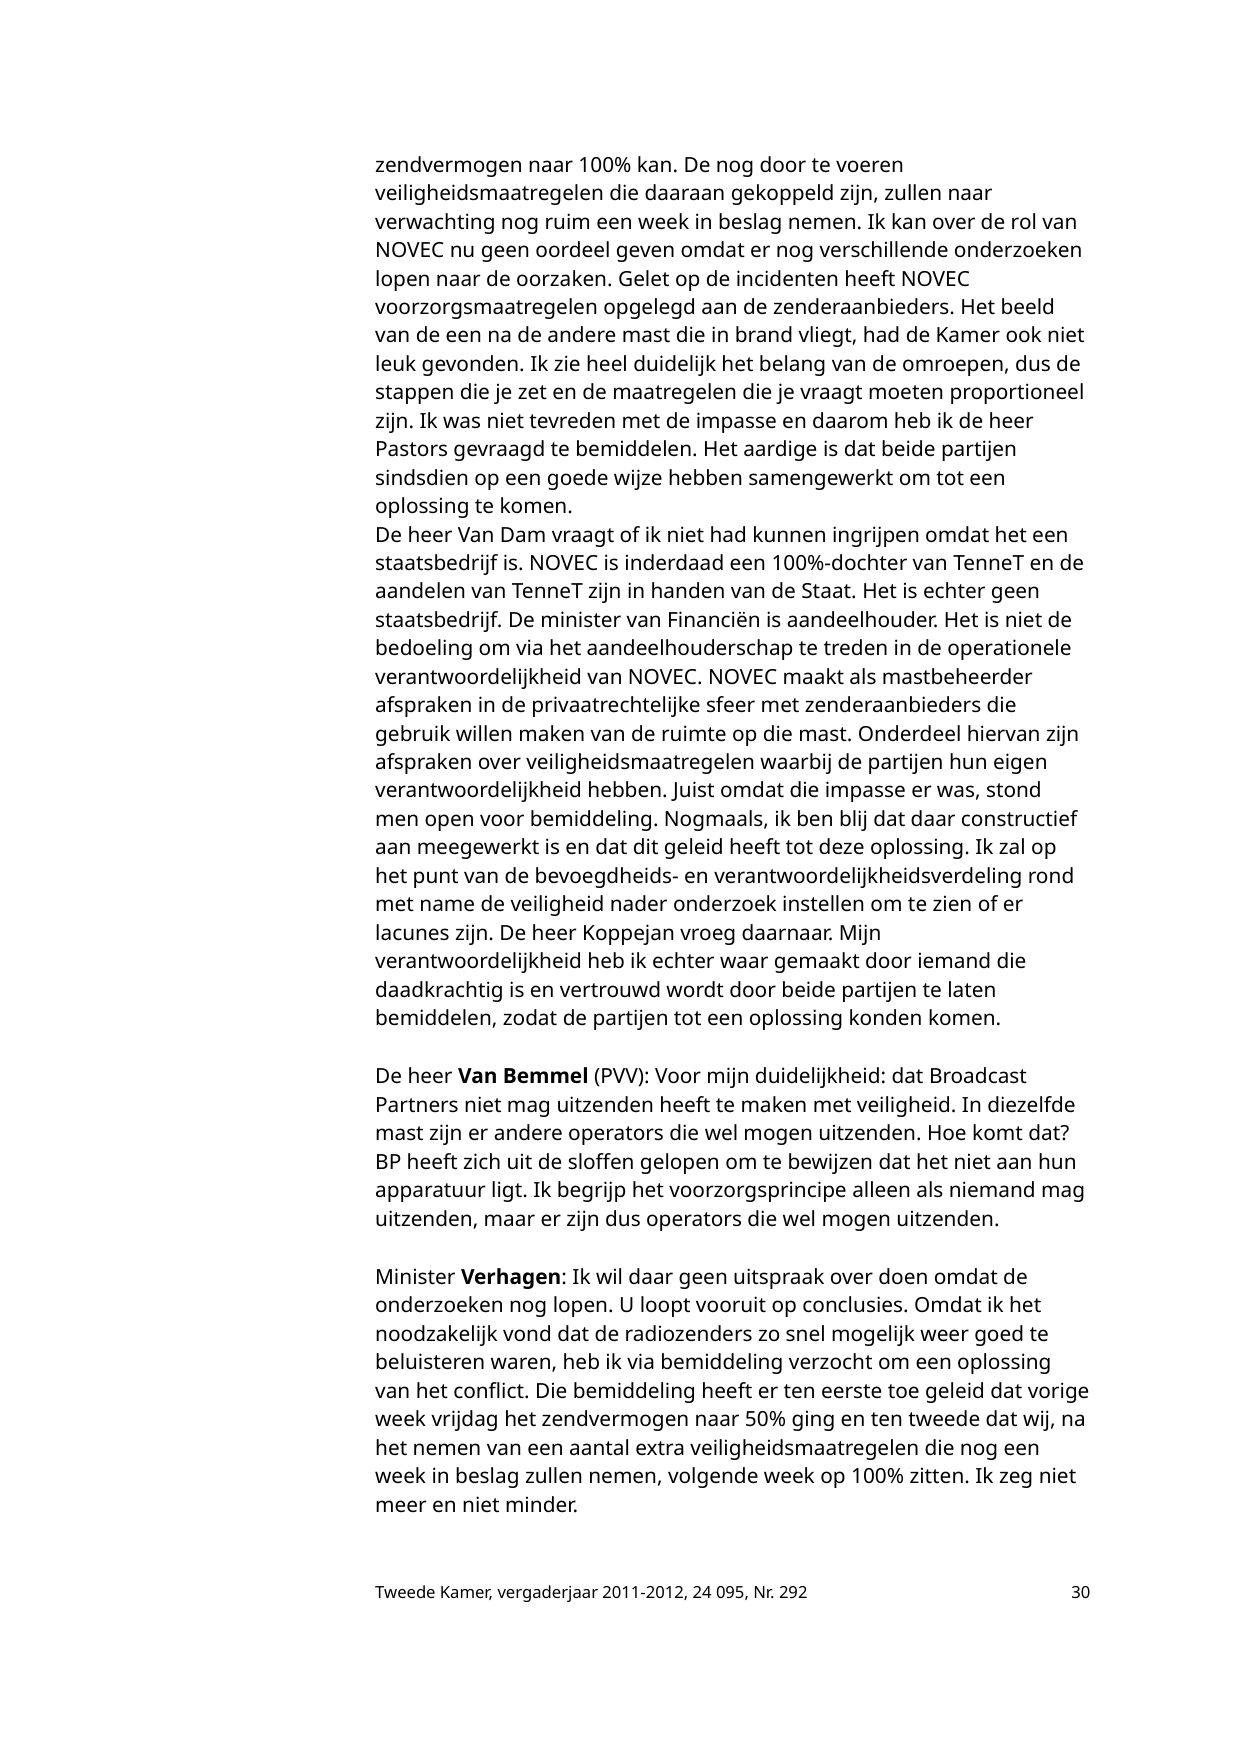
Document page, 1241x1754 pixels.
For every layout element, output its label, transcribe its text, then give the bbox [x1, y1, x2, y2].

text De heer Van Dam vraagt of ik niet had kunnen ingrijpen omdat het een staatsbedrijf is. NOVEC is inderdaad een 100%-dochter van TenneT en de aandelen van TenneT zijn in handen van de Staat. Het is echter geen staatsbedrijf. De minister van Financiën is aandeelhouder. Het is niet de bedoeling om via het aandeelhouderschap te treden in de operationele verantwoordelijkheid van NOVEC. NOVEC maakt als mastbeheerder afspraken in de privaatrechtelijke sfeer met zenderaanbieders die gebruik willen maken van de ruimte op die mast. Onderdeel hiervan zijn afspraken over veiligheidsmaatregelen waarbij de partijen hun eigen verantwoordelijkheid hebben. Juist omdat die impasse er was, stond men open voor bemiddeling. Nogmaals, ik ben blij dat daar constructief aan meegewerkt is en dat dit geleid heeft tot deze oplossing. Ik zal op het punt van de bevoegdheids- en verantwoordelijkheidsverdeling rond met name de veiligheid nader onderzoek instellen om te zien of er lacunes zijn. De heer Koppejan vroeg daarnaar. Mijn verantwoordelijkheid heb ik echter waar gemaakt door iemand die daadkrachtig is en vertrouwd wordt door beide partijen te laten bemiddelen, zodat de partijen tot een oplossing konden komen. [375, 520, 1090, 1032]
text De heer Van Bemmel (PVV): Voor mijn duidelijkheid: dat Broadcast Partners niet mag uitzenden heeft te maken met veiligheid. In diezelfde mast zijn er andere operators die wel mogen uitzenden. Hoe komt dat? BP heeft zich uit de sloffen gelopen om te bewijzen dat het niet aan hun apparatuur ligt. Ik begrijp het voorzorgsprincipe alleen als niemand mag uitzenden, maar er zijn dus operators die wel mogen uitzenden. [375, 1062, 1090, 1232]
text Minister Verhagen: Ik wil daar geen uitspraak over doen omdat de onderzoeken nog lopen. U loopt vooruit op conclusies. Omdat ik het noodzakelijk vond dat de radiozenders zo snel mogelijk weer goed te beluisteren waren, heb ik via bemiddeling verzocht om een oplossing van het conflict. Die bemiddeling heeft er ten eerste toe geleid dat vorige week vrijdag het zendvermogen naar 50% ging en ten tweede dat wij, na het nemen van een aantal extra veiligheidsmaatregelen die nog een week in beslag zullen nemen, volgende week op 100% zitten. Ik zeg niet meer en niet minder. [375, 1262, 1090, 1518]
text zendvermogen naar 100% kan. De nog door te voeren veiligheidsmaatregelen die daaraan gekoppeld zijn, zullen naar verwachting nog ruim een week in beslag nemen. Ik kan over de rol van NOVEC nu geen oordeel geven omdat er nog verschillende onderzoeken lopen naar de oorzaken. Gelet op de incidenten heeft NOVEC voorzorgsmaatregelen opgelegd aan de zenderaanbieders. Het beeld van de een na de andere mast die in brand vliegt, had de Kamer ook niet leuk gevonden. Ik zie heel duidelijk het belang van de omroepen, dus de stappen die je zet en de maatregelen die je vraagt moeten proportioneel zijn. Ik was niet tevreden met de impasse en daarom heb ik de heer Pastors gevraagd te bemiddelen. Het aardige is dat beide partijen sindsdien op een goede wijze hebben samengewerkt om tot een oplossing te komen. [375, 150, 1090, 520]
